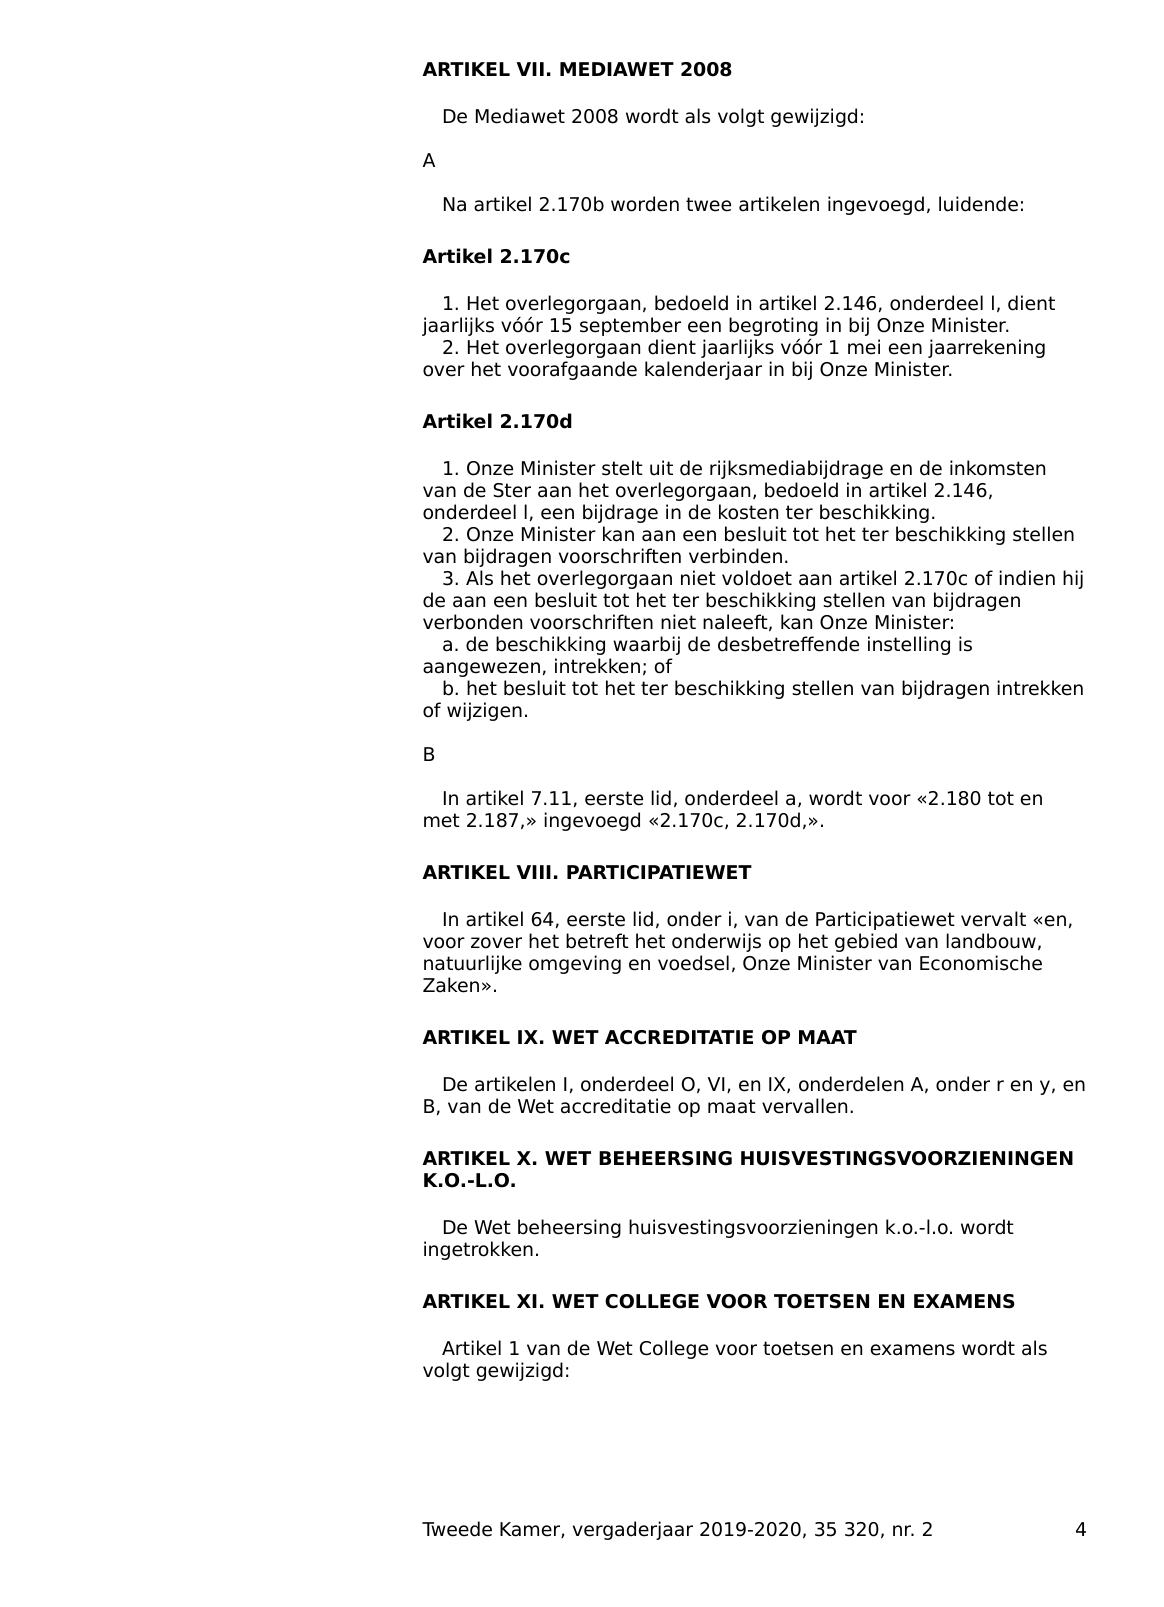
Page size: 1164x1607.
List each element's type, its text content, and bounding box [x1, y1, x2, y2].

text a. de beschikking waarbij de desbetreffende instelling is aangewezen, intrekken; of [422, 634, 1087, 678]
subtitle ARTIKEL X. WET BEHEERSING HUISVESTINGSVOORZIENINGEN K.O.-L.O. [422, 1148, 1087, 1192]
subtitle ARTIKEL IX. WET ACCREDITATIE OP MAAT [422, 1027, 1087, 1049]
subtitle ARTIKEL VIII. PARTICIPATIEWET [422, 862, 1087, 884]
text In artikel 64, eerste lid, onder i, van de Participatiewet vervalt «en, voor zover het betreft het onderwijs op het gebied van landbouw, natuurlijke omgeving en voedsel, Onze Minister van Economische Zaken». [422, 909, 1087, 997]
text Artikel 1 van de Wet College voor toetsen en examens wordt als volgt gewijzigd: [422, 1338, 1087, 1382]
text 1. Onze Minister stelt uit de rijksmediabijdrage en de inkomsten van de Ster aan het overlegorgaan, bedoeld in artikel 2.146, onderdeel l, een bijdrage in de kosten ter beschikking. [422, 458, 1087, 524]
text B [422, 744, 1087, 766]
text 2. Onze Minister kan aan een besluit tot het ter beschikking stellen van bijdragen voorschriften verbinden. [422, 524, 1087, 568]
text 1. Het overlegorgaan, bedoeld in artikel 2.146, onderdeel l, dient jaarlijks vóór 15 september een begroting in bij Onze Minister. [422, 293, 1087, 337]
text Na artikel 2.170b worden twee artikelen ingevoegd, luidende: [422, 194, 1087, 216]
text b. het besluit tot het ter beschikking stellen van bijdragen intrekken of wijzigen. [422, 678, 1087, 722]
text De Mediawet 2008 wordt als volgt gewijzigd: [422, 106, 1087, 128]
subtitle Artikel 2.170d [422, 411, 1087, 433]
subtitle ARTIKEL VII. MEDIAWET 2008 [422, 59, 1087, 81]
subtitle Artikel 2.170c [422, 246, 1087, 268]
text 2. Het overlegorgaan dient jaarlijks vóór 1 mei een jaarrekening over het voorafgaande kalenderjaar in bij Onze Minister. [422, 337, 1087, 381]
text De Wet beheersing huisvestingsvoorzieningen k.o.-l.o. wordt ingetrokken. [422, 1217, 1087, 1261]
text De artikelen I, onderdeel O, VI, en IX, onderdelen A, onder r en y, en B, van de Wet accreditatie op maat vervallen. [422, 1074, 1087, 1118]
subtitle ARTIKEL XI. WET COLLEGE VOOR TOETSEN EN EXAMENS [422, 1291, 1087, 1313]
text In artikel 7.11, eerste lid, onderdeel a, wordt voor «2.180 tot en met 2.187,» ingevoegd «2.170c, 2.170d,». [422, 788, 1087, 832]
text A [422, 150, 1087, 172]
text 3. Als het overlegorgaan niet voldoet aan artikel 2.170c of indien hij de aan een besluit tot het ter beschikking stellen van bijdragen verbonden voorschriften niet naleeft, kan Onze Minister: [422, 568, 1087, 634]
